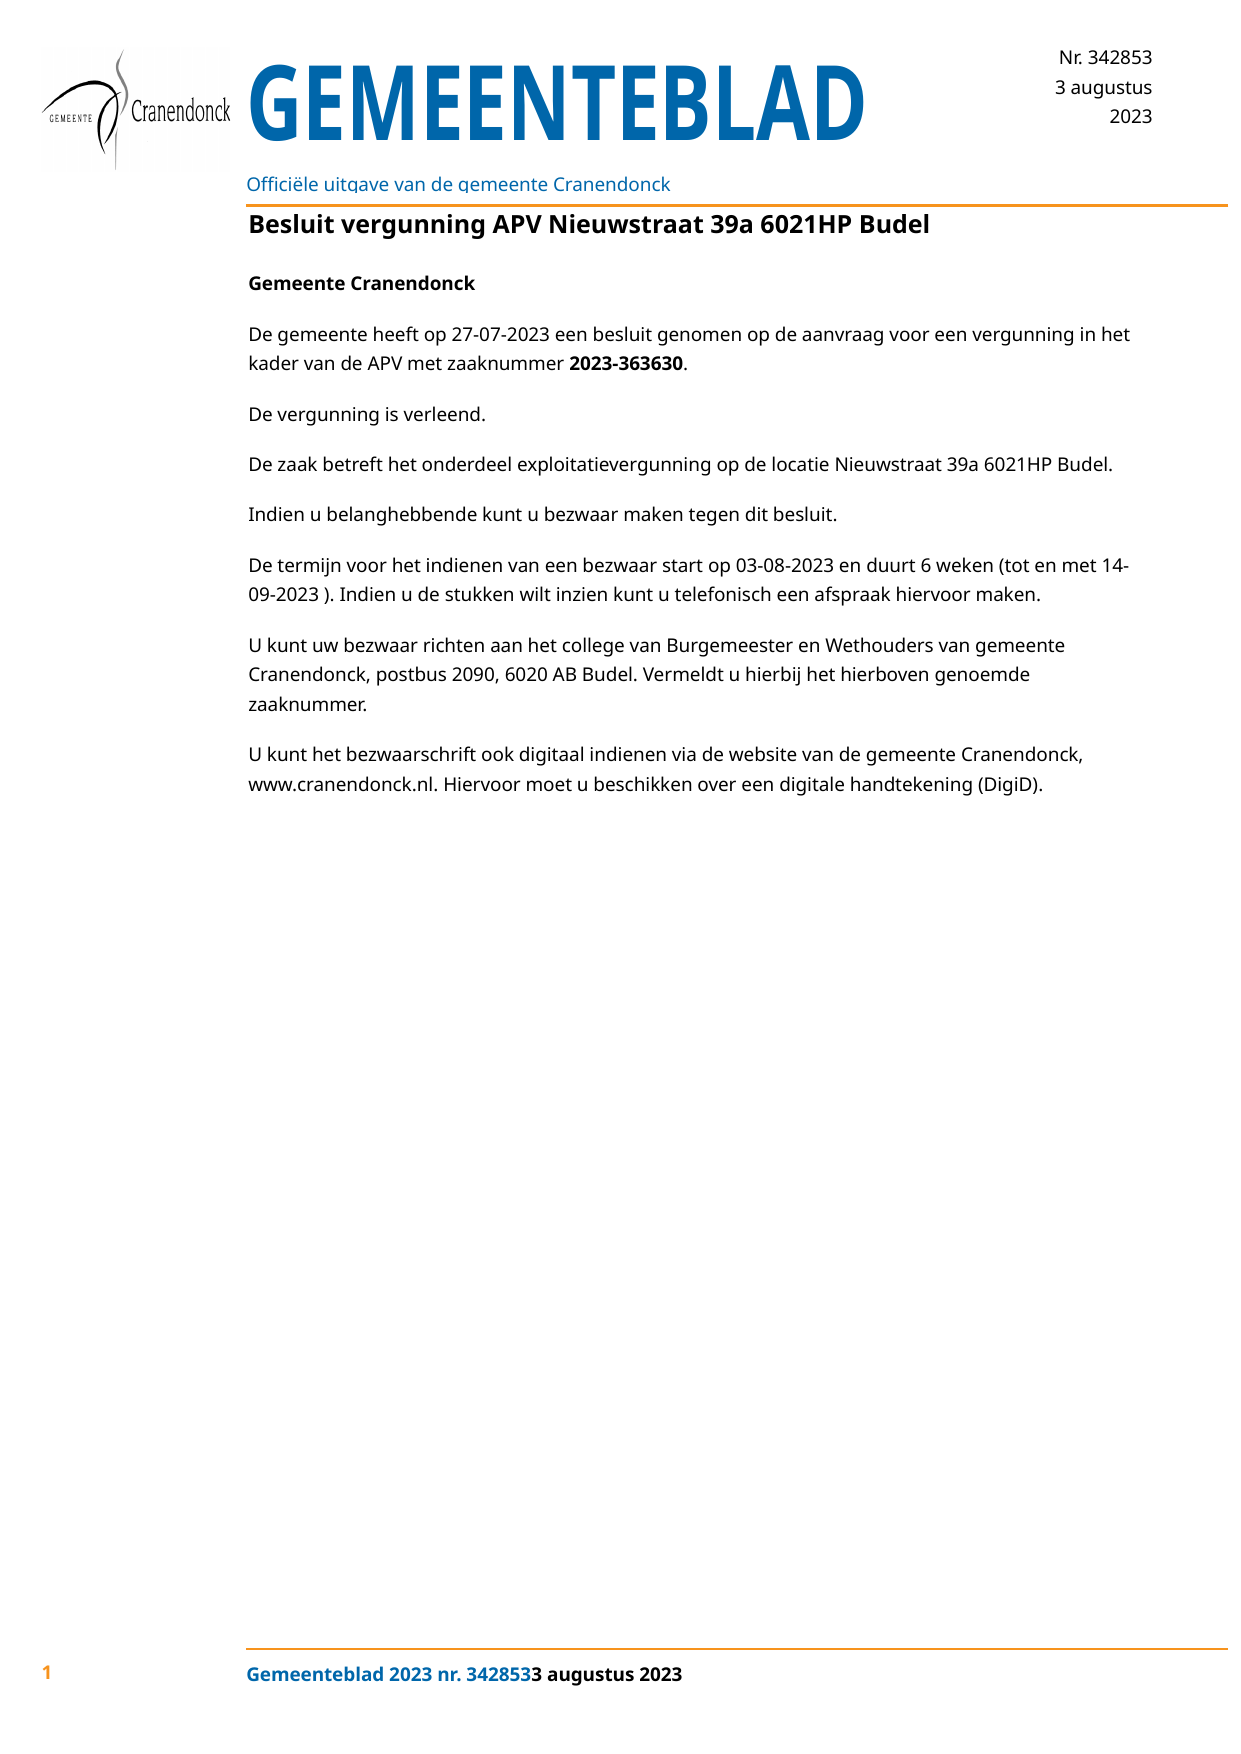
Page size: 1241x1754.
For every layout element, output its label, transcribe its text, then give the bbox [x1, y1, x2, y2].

text U kunt het bezwaarschrift ook digitaal indienen via de website van de gemeente Cranendonck, www.cranendonck.nl. Hiervoor moet u beschikken over een digitale handtekening (DigiD). [248, 742, 1152, 797]
text Gemeente Cranendonck [248, 270, 1152, 296]
text De vergunning is verleend. [248, 401, 1152, 426]
text Indien u belanghebbende kunt u bezwaar maken tegen dit besluit. [248, 502, 1152, 527]
text De zaak betreft het onderdeel exploitatievergunning op de locatie Nieuwstraat 39a 6021HP Budel. [248, 451, 1152, 477]
text De gemeente heeft op 27-07-2023 een besluit genomen op de aanvraag voor een vergunning in het kader van de APV met zaaknummer 2023-363630. [248, 321, 1152, 376]
text U kunt uw bezwaar richten aan het college van Burgemeester en Wethouders van gemeente Cranendonck, postbus 2090, 6020 AB Budel. Vermeldt u hierbij het hierboven genoemde zaaknummer. [248, 632, 1152, 717]
picture [41, 47, 231, 172]
text Besluit vergunning APV Nieuwstraat 39a 6021HP Budel [248, 207, 1152, 241]
text De termijn voor het indienen van een bezwaar start op 03-08-2023 en duurt 6 weken (tot en met 14-09-2023 ). Indien u de stukken wilt inzien kunt u telefonisch een afspraak hiervoor maken. [248, 552, 1152, 607]
